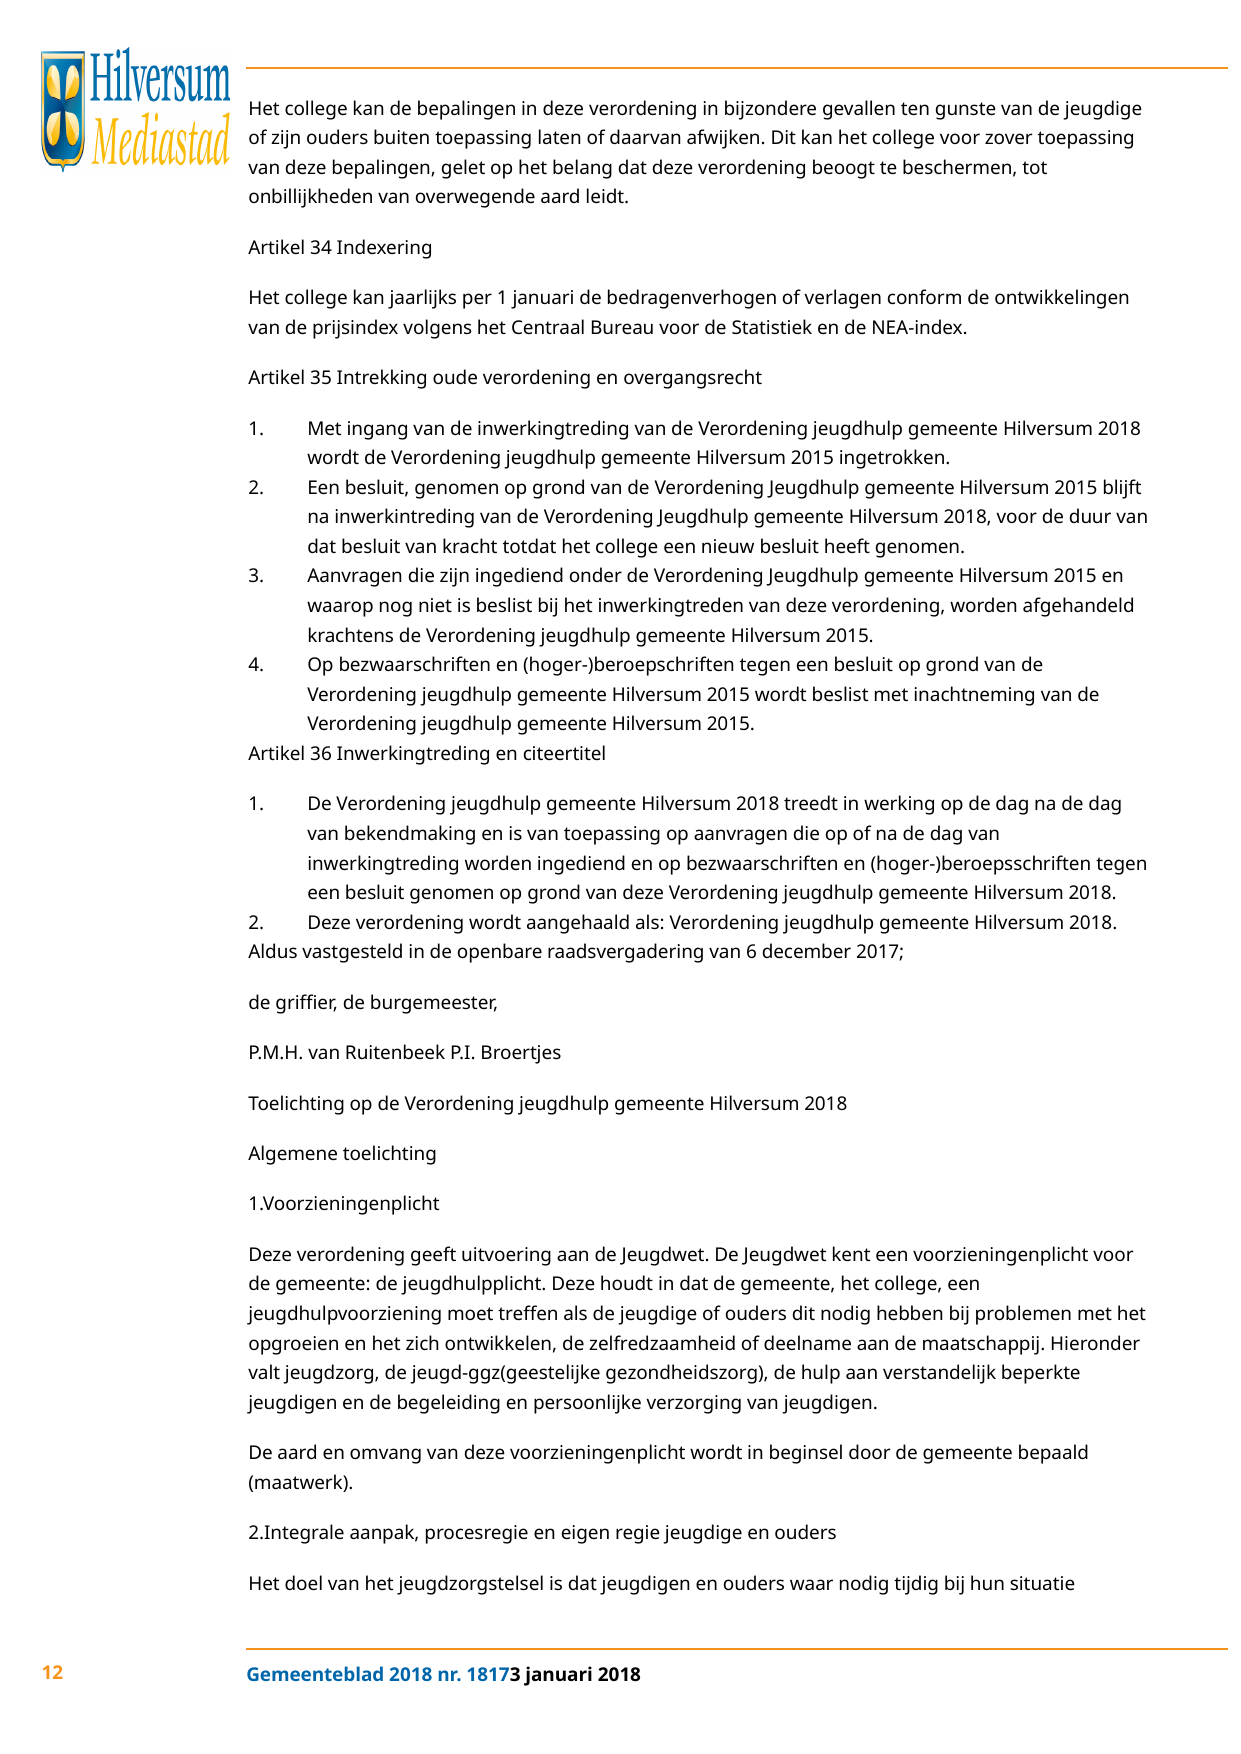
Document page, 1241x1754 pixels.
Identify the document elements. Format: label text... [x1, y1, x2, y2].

text 2.Integrale aanpak, procesregie en eigen regie jeugdige en ouders [248, 1519, 1152, 1545]
list De Verordening jeugdhulp gemeente Hilversum 2018 treedt in werking op de dag na de dag van bekendmaking en is van toepassing op aanvragen die op of na de dag van inwerkingtreding worden ingediend en op bezwaarschriften en (hoger-)beroepsschriften tegen een besluit genomen op grond van deze Verordening jeugdhulp gemeente Hilversum 2018. [248, 791, 1152, 905]
text Artikel 36 Inwerkingtreding en citeertitel [248, 740, 1152, 766]
text Artikel 35 Intrekking oude verordening en overgangsrecht [248, 364, 1152, 390]
text P.M.H. van Ruitenbeek P.I. Broertjes [248, 1039, 1152, 1065]
list Op bezwaarschriften en (hoger-)beroepschriften tegen een besluit op grond van de Verordening jeugdhulp gemeente Hilversum 2015 wordt beslist met inachtneming van de Verordening jeugdhulp gemeente Hilversum 2015. [248, 651, 1152, 736]
text 1.Voorzieningenplicht [248, 1191, 1152, 1216]
list Deze verordening wordt aangehaald als: Verordening jeugdhulp gemeente Hilversum 2018. [248, 909, 1152, 935]
picture [41, 47, 231, 172]
text De aard en omvang van deze voorzieningenplicht wordt in beginsel door de gemeente bepaald (maatwerk). [248, 1439, 1152, 1495]
text Het college kan de bepalingen in deze verordening in bijzondere gevallen ten gunste van de jeugdige of zijn ouders buiten toepassing laten of daarvan afwijken. Dit kan het college voor zover toepassing van deze bepalingen, gelet op het belang dat deze verordening beoogt te beschermen, tot onbillijkheden van overwegende aard leidt. [248, 95, 1152, 209]
text Deze verordening geeft uitvoering aan de Jeugdwet. De Jeugdwet kent een voorzieningenplicht voor de gemeente: de jeugdhulpplicht. Deze houdt in dat de gemeente, het college, een jeugdhulpvoorziening moet treffen als de jeugdige of ouders dit nodig hebben bij problemen met het opgroeien en het zich ontwikkelen, de zelfredzaamheid of deelname aan de maatschappij. Hieronder valt jeugdzorg, de jeugd-ggz(geestelijke gezondheidszorg), de hulp aan verstandelijk beperkte jeugdigen en de begeleiding en persoonlijke verzorging van jeugdigen. [248, 1241, 1152, 1415]
text Het doel van het jeugdzorgstelsel is dat jeugdigen en ouders waar nodig tijdig bij hun situatie [248, 1570, 1152, 1596]
list Een besluit, genomen op grond van de Verordening Jeugdhulp gemeente Hilversum 2015 blijft na inwerkintreding van de Verordening Jeugdhulp gemeente Hilversum 2018, voor de duur van dat besluit van kracht totdat het college een nieuw besluit heeft genomen. [248, 474, 1152, 559]
text Toelichting op de Verordening jeugdhulp gemeente Hilversum 2018 [248, 1090, 1152, 1116]
list Met ingang van de inwerkingtreding van de Verordening jeugdhulp gemeente Hilversum 2018 wordt de Verordening jeugdhulp gemeente Hilversum 2015 ingetrokken. [248, 415, 1152, 470]
text de griffier, de burgemeester, [248, 989, 1152, 1015]
text Artikel 34 Indexering [248, 234, 1152, 260]
text Aldus vastgesteld in de openbare raadsvergadering van 6 december 2017; [248, 938, 1152, 964]
text Het college kan jaarlijks per 1 januari de bedragenverhogen of verlagen conform de ontwikkelingen van de prijsindex volgens het Centraal Bureau voor de Statistiek en de NEA-index. [248, 284, 1152, 340]
text Algemene toelichting [248, 1140, 1152, 1166]
list Aanvragen die zijn ingediend onder de Verordening Jeugdhulp gemeente Hilversum 2015 en waarop nog niet is beslist bij het inwerkingtreden van deze verordening, worden afgehandeld krachtens de Verordening jeugdhulp gemeente Hilversum 2015. [248, 563, 1152, 648]
